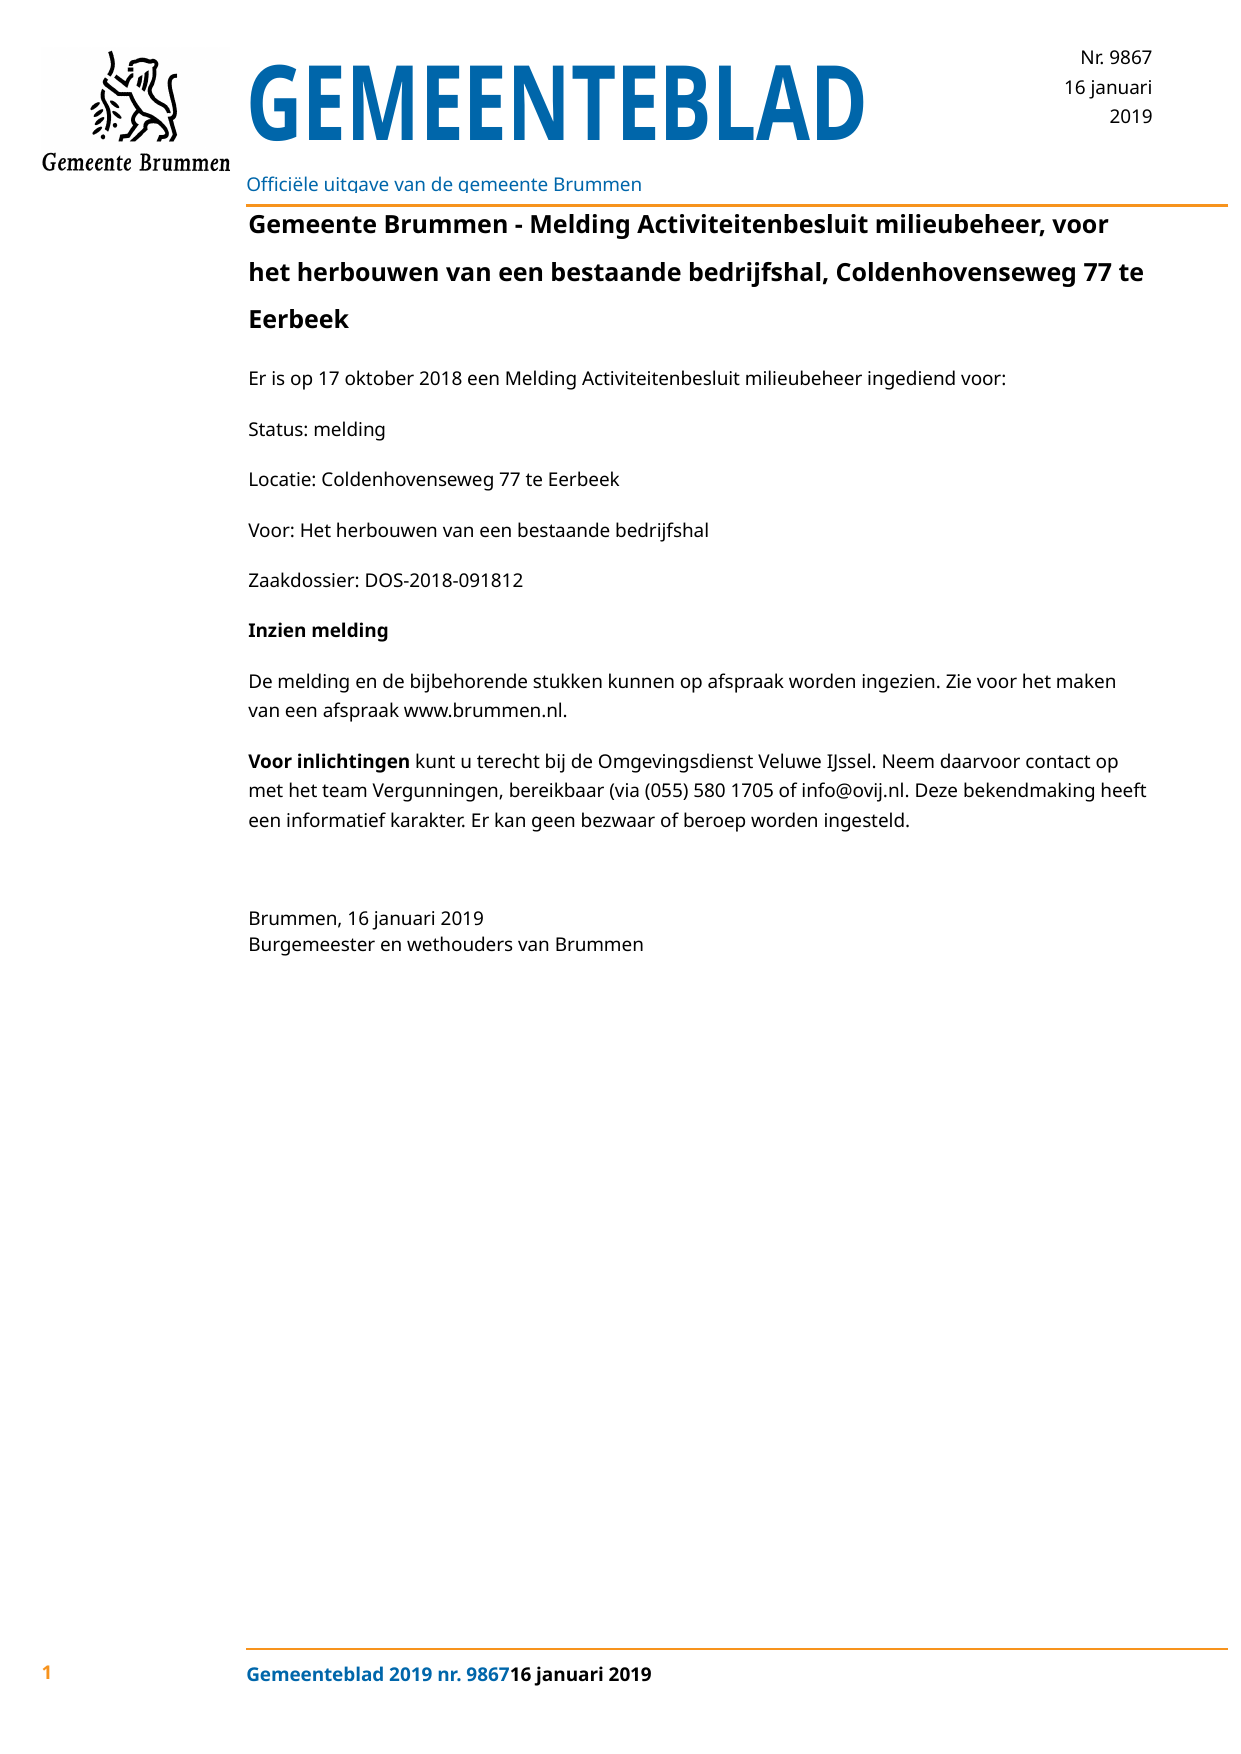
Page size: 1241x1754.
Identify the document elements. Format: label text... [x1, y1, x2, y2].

text Brummen, 16 januari 2019 [248, 905, 1152, 931]
text De melding en de bijbehorende stukken kunnen op afspraak worden ingezien. Zie voor het maken van een afspraak www.brummen.nl. [248, 668, 1152, 723]
picture [41, 47, 231, 172]
text Locatie: Coldenhovenseweg 77 te Eerbeek [248, 466, 1152, 492]
text Voor inlichtingen kunt u terecht bij de Omgevingsdienst Veluwe IJssel. Neem daarvoor contact op met het team Vergunningen, bereikbaar (via (055) 580 1705 of info@ovij.nl. Deze bekendmaking heeft een informatief karakter. Er kan geen bezwaar of beroep worden ingesteld. [248, 748, 1152, 833]
text Er is op 17 oktober 2018 een Melding Activiteitenbesluit milieubeheer ingediend voor: [248, 366, 1152, 391]
text Burgemeester en wethouders van Brummen [248, 931, 1152, 957]
text Status: melding [248, 416, 1152, 442]
text Zaakdossier: DOS-2018-091812 [248, 567, 1152, 593]
text Voor: Het herbouwen van een bestaande bedrijfshal [248, 517, 1152, 542]
text Inzien melding [248, 618, 1152, 643]
text Gemeente Brummen - Melding Activiteitenbesluit milieubeheer, voor het herbouwen van een bestaande bedrijfshal, Coldenhovenseweg 77 te Eerbeek [248, 207, 1152, 336]
